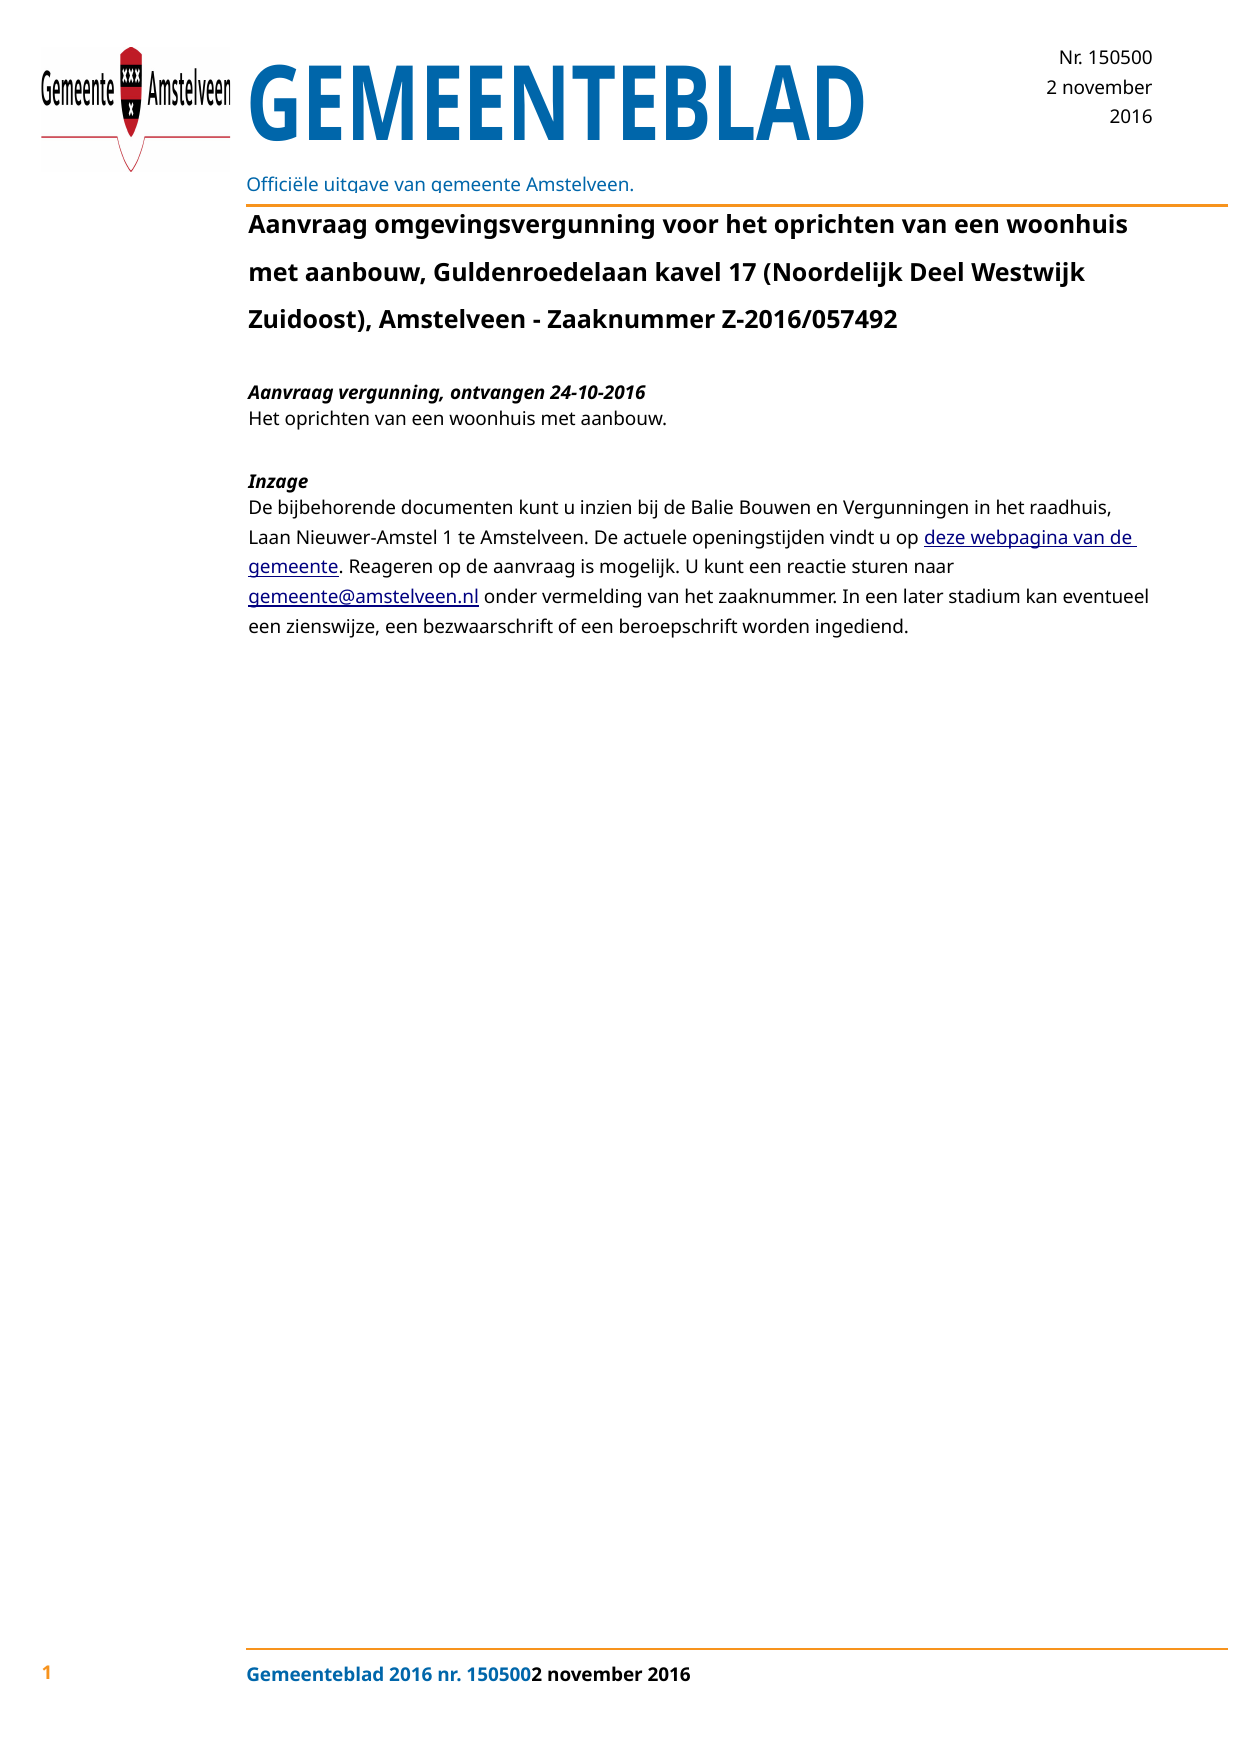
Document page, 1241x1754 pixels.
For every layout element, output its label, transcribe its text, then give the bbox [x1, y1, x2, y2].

text Inzage [248, 469, 1152, 494]
text Aanvraag omgevingsvergunning voor het oprichten van een woonhuis met aanbouw, Guldenroedelaan kavel 17 (Noordelijk Deel Westwijk Zuidoost), Amstelveen - Zaaknummer Z-2016/057492 [248, 207, 1152, 336]
text Aanvraag vergunning, ontvangen 24-10-2016 [248, 379, 1152, 405]
picture [41, 47, 231, 172]
text Het oprichten van een woonhuis met aanbouw. [248, 405, 1152, 431]
text De bijbehorende documenten kunt u inzien bij de Balie Bouwen en Vergunningen in het raadhuis, Laan Nieuwer-Amstel 1 te Amstelveen. De actuele openingstijden vindt u op deze webpagina van de gemeente. Reageren op de aanvraag is mogelijk. U kunt een reactie sturen naar gemeente@amstelveen.nl onder vermelding van het zaaknummer. In een later stadium kan eventueel een zienswijze, een bezwaarschrift of een beroepschrift worden ingediend. [248, 494, 1152, 638]
